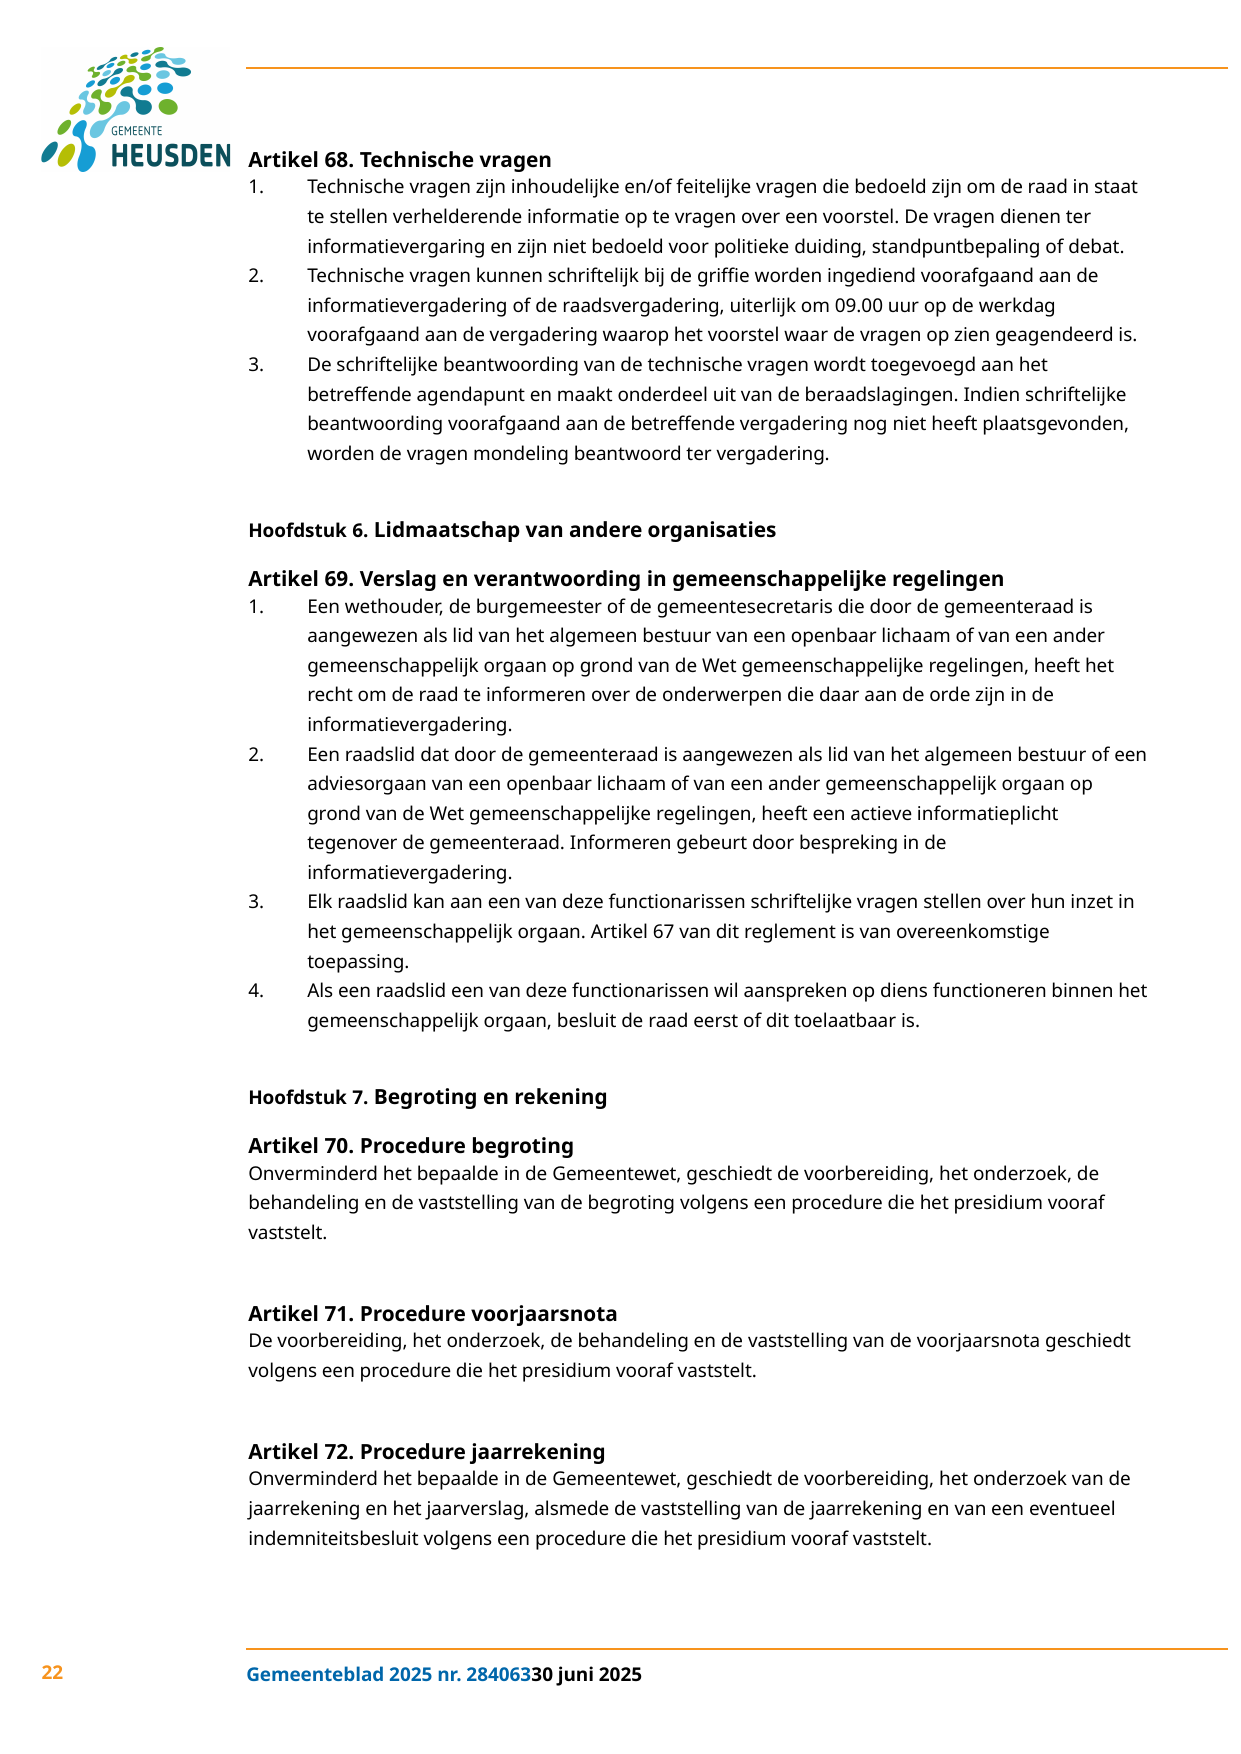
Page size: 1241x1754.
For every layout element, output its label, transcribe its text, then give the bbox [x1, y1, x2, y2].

list Elk raadslid kan aan een van deze functionarissen schriftelijke vragen stellen over hun inzet in het gemeenschappelijk orgaan. Artikel 67 van dit reglement is van overeenkomstige toepassing. [248, 889, 1152, 973]
text Onverminderd het bepaalde in de Gemeentewet, geschiedt de voorbereiding, het onderzoek van de jaarrekening en het jaarverslag, alsmede de vaststelling van de jaarrekening en van een eventueel indemniteitsbesluit volgens een procedure die het presidium vooraf vaststelt. [248, 1466, 1152, 1550]
text Artikel 72. Procedure jaarrekening [248, 1437, 1152, 1466]
list Technische vragen zijn inhoudelijke en/of feitelijke vragen die bedoeld zijn om de raad in staat te stellen verhelderende informatie op te vragen over een voorstel. De vragen dienen ter informatievergaring en zijn niet bedoeld voor politieke duiding, standpuntbepaling of debat. [248, 174, 1152, 258]
text De voorbereiding, het onderzoek, de behandeling en de vaststelling van de voorjaarsnota geschiedt volgens een procedure die het presidium vooraf vaststelt. [248, 1327, 1152, 1383]
text Artikel 70. Procedure begroting [248, 1131, 1152, 1160]
text Hoofdstuk 6. Lidmaatschap van andere organisaties [248, 515, 1152, 543]
list De schriftelijke beantwoording van de technische vragen wordt toegevoegd aan het betreffende agendapunt en maakt onderdeel uit van de beraadslagingen. Indien schriftelijke beantwoording voorafgaand aan de betreffende vergadering nog niet heeft plaatsgevonden, worden de vragen mondeling beantwoord ter vergadering. [248, 351, 1152, 466]
text Hoofdstuk 7. Begroting en rekening [248, 1082, 1152, 1111]
text Artikel 68. Technische vragen [248, 145, 1152, 174]
list Een wethouder, de burgemeester of de gemeentesecretaris die door de gemeenteraad is aangewezen als lid van het algemeen bestuur van een openbaar lichaam of van een ander gemeenschappelijk orgaan op grond van de Wet gemeenschappelijke regelingen, heeft het recht om de raad te informeren over de onderwerpen die daar aan de orde zijn in de informatievergadering. [248, 593, 1152, 737]
text Artikel 69. Verslag en verantwoording in gemeenschappelijke regelingen [248, 564, 1152, 593]
text Onverminderd het bepaalde in de Gemeentewet, geschiedt de voorbereiding, het onderzoek, de behandeling en de vaststelling van de begroting volgens een procedure die het presidium vooraf vaststelt. [248, 1160, 1152, 1245]
picture [41, 47, 231, 172]
list Een raadslid dat door de gemeenteraad is aangewezen als lid van het algemeen bestuur of een adviesorgaan van een openbaar lichaam of van een ander gemeenschappelijk orgaan op grond van de Wet gemeenschappelijke regelingen, heeft een actieve informatieplicht tegenover de gemeenteraad. Informeren gebeurt door bespreking in de informatievergadering. [248, 741, 1152, 885]
text Artikel 71. Procedure voorjaarsnota [248, 1299, 1152, 1327]
list Als een raadslid een van deze functionarissen wil aanspreken op diens functioneren binnen het gemeenschappelijk orgaan, besluit de raad eerst of dit toelaatbaar is. [248, 977, 1152, 1033]
list Technische vragen kunnen schriftelijk bij de griffie worden ingediend voorafgaand aan de informatievergadering of de raadsvergadering, uiterlijk om 09.00 uur op de werkdag voorafgaand aan de vergadering waarop het voorstel waar de vragen op zien geagendeerd is. [248, 262, 1152, 347]
